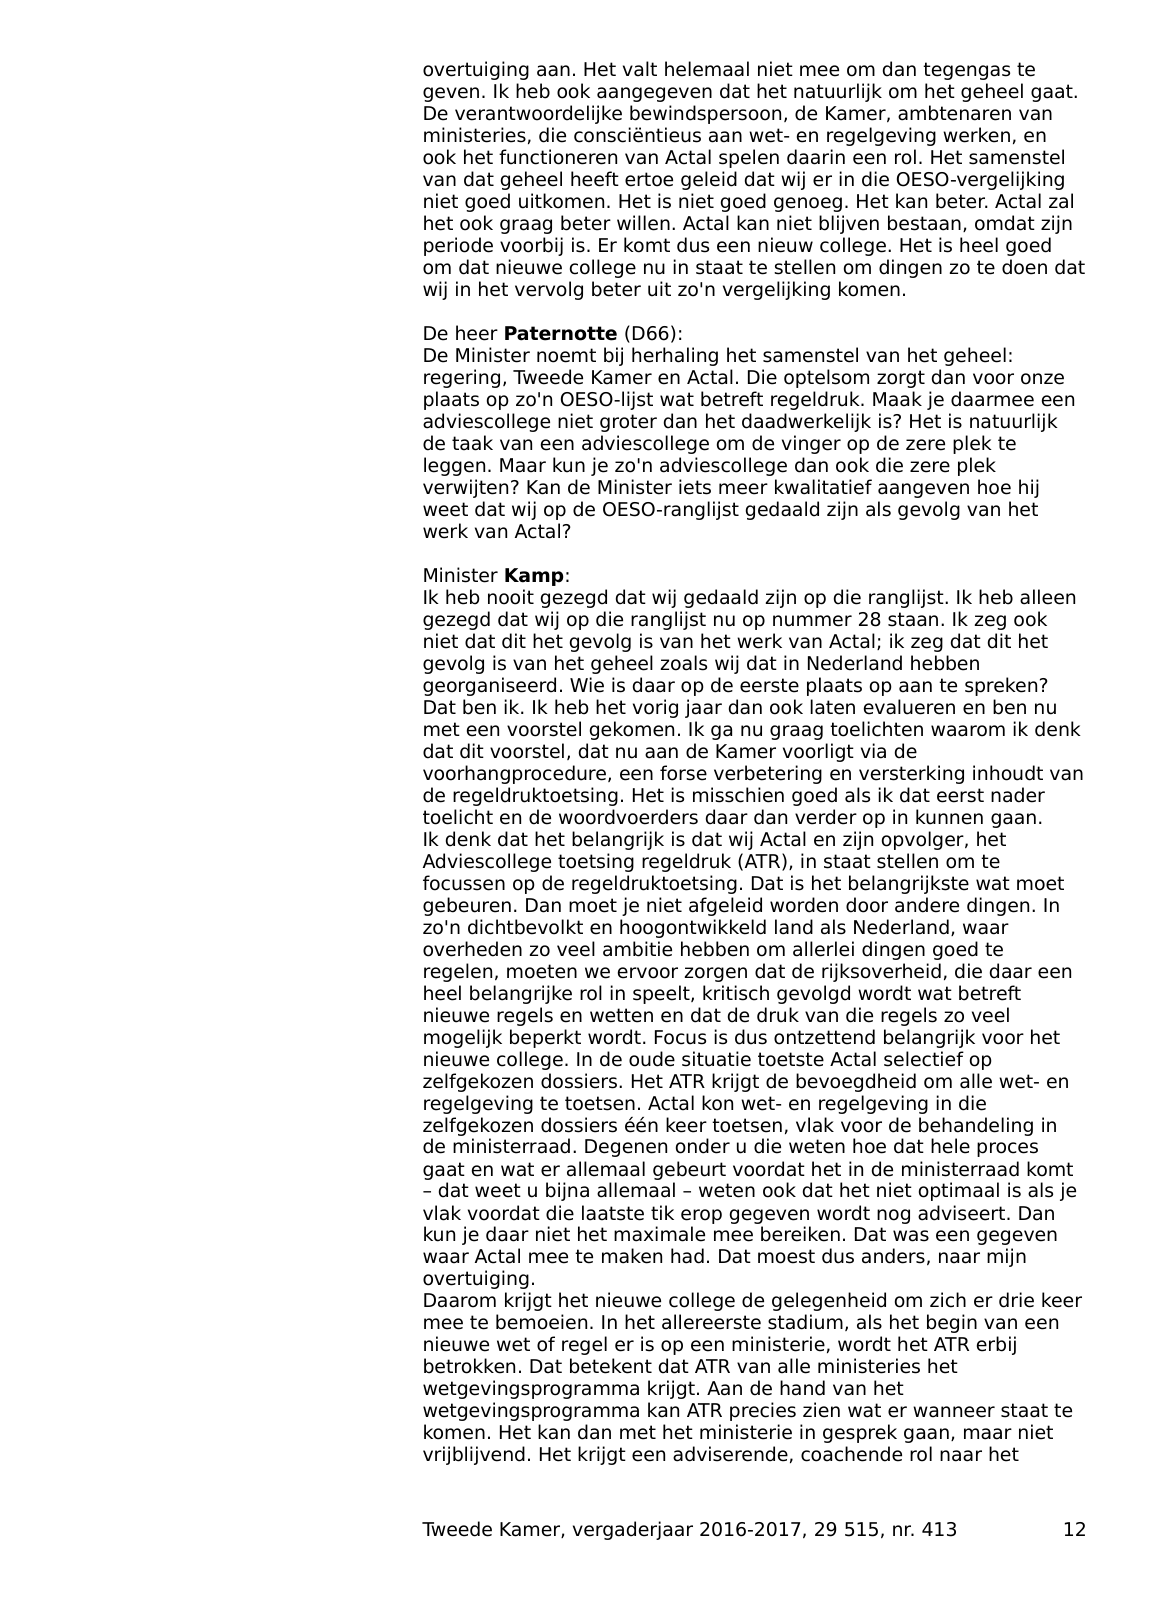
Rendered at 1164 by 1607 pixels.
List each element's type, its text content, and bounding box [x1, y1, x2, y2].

text De Minister noemt bij herhaling het samenstel van het geheel: regering, Tweede Kamer en Actal. Die optelsom zorgt dan voor onze plaats op zo'n OESO-lijst wat betreft regeldruk. Maak je daarmee een adviescollege niet groter dan het daadwerkelijk is? Het is natuurlijk de taak van een adviescollege om de vinger op de zere plek te leggen. Maar kun je zo'n adviescollege dan ook die zere plek verwijten? Kan de Minister iets meer kwalitatief aangeven hoe hij weet dat wij op de OESO-ranglijst gedaald zijn als gevolg van het werk van Actal? [422, 345, 1087, 543]
text Ik heb nooit gezegd dat wij gedaald zijn op die ranglijst. Ik heb alleen gezegd dat wij op die ranglijst nu op nummer 28 staan. Ik zeg ook niet dat dit het gevolg is van het werk van Actal; ik zeg dat dit het gevolg is van het geheel zoals wij dat in Nederland hebben georganiseerd. Wie is daar op de eerste plaats op aan te spreken? Dat ben ik. Ik heb het vorig jaar dan ook laten evalueren en ben nu met een voorstel gekomen. Ik ga nu graag toelichten waarom ik denk dat dit voorstel, dat nu aan de Kamer voorligt via de voorhangprocedure, een forse verbetering en versterking inhoudt van de regeldruktoetsing. Het is misschien goed als ik dat eerst nader toelicht en de woordvoerders daar dan verder op in kunnen gaan. [422, 587, 1087, 829]
text Ik denk dat het belangrijk is dat wij Actal en zijn opvolger, het Adviescollege toetsing regeldruk (ATR), in staat stellen om te focussen op de regeldruktoetsing. Dat is het belangrijkste wat moet gebeuren. Dan moet je niet afgeleid worden door andere dingen. In zo'n dichtbevolkt en hoogontwikkeld land als Nederland, waar overheden zo veel ambitie hebben om allerlei dingen goed te regelen, moeten we ervoor zorgen dat de rijksoverheid, die daar een heel belangrijke rol in speelt, kritisch gevolgd wordt wat betreft nieuwe regels en wetten en dat de druk van die regels zo veel mogelijk beperkt wordt. Focus is dus ontzettend belangrijk voor het nieuwe college. In de oude situatie toetste Actal selectief op zelfgekozen dossiers. Het ATR krijgt de bevoegdheid om alle wet- en regelgeving te toetsen. Actal kon wet- en regelgeving in die zelfgekozen dossiers één keer toetsen, vlak voor de behandeling in de ministerraad. Degenen onder u die weten hoe dat hele proces gaat en wat er allemaal gebeurt voordat het in de ministerraad komt – dat weet u bijna allemaal – weten ook dat het niet optimaal is als je vlak voordat die laatste tik erop gegeven wordt nog adviseert. Dan kun je daar niet het maximale mee bereiken. Dat was een gegeven waar Actal mee te maken had. Dat moest dus anders, naar mijn overtuiging. [422, 829, 1087, 1290]
text De heer Paternotte (D66): [422, 323, 1087, 345]
text overtuiging aan. Het valt helemaal niet mee om dan tegengas te geven. Ik heb ook aangegeven dat het natuurlijk om het geheel gaat. De verantwoordelijke bewindspersoon, de Kamer, ambtenaren van ministeries, die consciëntieus aan wet- en regelgeving werken, en ook het functioneren van Actal spelen daarin een rol. Het samenstel van dat geheel heeft ertoe geleid dat wij er in die OESO-vergelijking niet goed uitkomen. Het is niet goed genoeg. Het kan beter. Actal zal het ook graag beter willen. Actal kan niet blijven bestaan, omdat zijn periode voorbij is. Er komt dus een nieuw college. Het is heel goed om dat nieuwe college nu in staat te stellen om dingen zo te doen dat wij in het vervolg beter uit zo'n vergelijking komen. [422, 59, 1087, 301]
text Minister Kamp: [422, 565, 1087, 587]
text Daarom krijgt het nieuwe college de gelegenheid om zich er drie keer mee te bemoeien. In het allereerste stadium, als het begin van een nieuwe wet of regel er is op een ministerie, wordt het ATR erbij betrokken. Dat betekent dat ATR van alle ministeries het wetgevingsprogramma krijgt. Aan de hand van het wetgevingsprogramma kan ATR precies zien wat er wanneer staat te komen. Het kan dan met het ministerie in gesprek gaan, maar niet vrijblijvend. Het krijgt een adviserende, coachende rol naar het [422, 1290, 1087, 1466]
